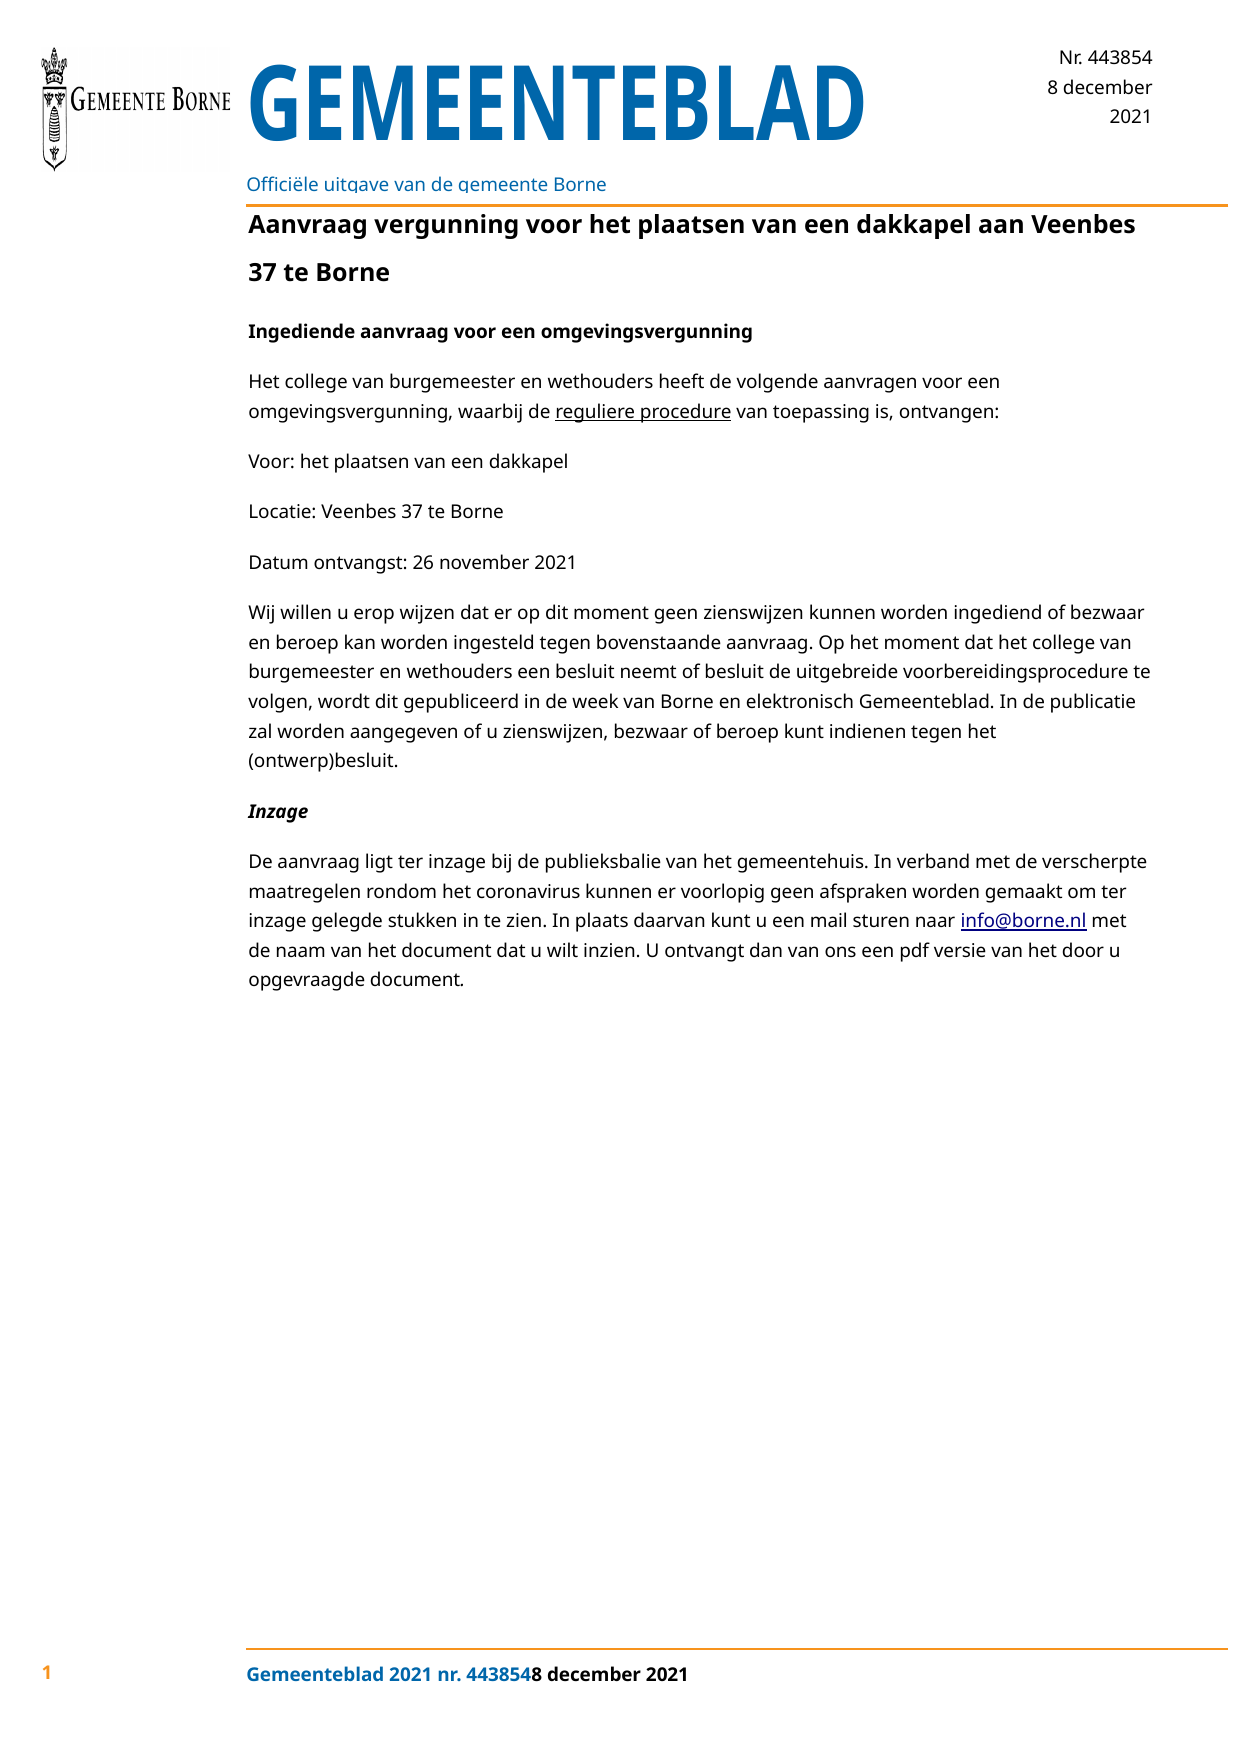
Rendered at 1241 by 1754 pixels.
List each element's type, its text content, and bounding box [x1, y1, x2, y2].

text Het college van burgemeester en wethouders heeft de volgende aanvragen voor een omgevingsvergunning, waarbij de reguliere procedure van toepassing is, ontvangen: [248, 368, 1152, 424]
text Ingediende aanvraag voor een omgevingsvergunning [248, 318, 1152, 344]
text Wij willen u erop wijzen dat er op dit moment geen zienswijzen kunnen worden ingediend of bezwaar en beroep kan worden ingesteld tegen bovenstaande aanvraag. Op het moment dat het college van burgemeester en wethouders een besluit neemt of besluit de uitgebreide voorbereidingsprocedure te volgen, wordt dit gepubliceerd in de week van Borne en elektronisch Gemeenteblad. In de publicatie zal worden aangegeven of u zienswijzen, bezwaar of beroep kunt indienen tegen het (ontwerp)besluit. [248, 599, 1152, 773]
text Voor: het plaatsen van een dakkapel [248, 448, 1152, 474]
text Datum ontvangst: 26 november 2021 [248, 549, 1152, 575]
text De aanvraag ligt ter inzage bij de publieksbalie van het gemeentehuis. In verband met de verscherpte maatregelen rondom het coronavirus kunnen er voorlopig geen afspraken worden gemaakt om ter inzage gelegde stukken in te zien. In plaats daarvan kunt u een mail sturen naar info@borne.nl met de naam van het document dat u wilt inzien. U ontvangt dan van ons een pdf versie van het door u opgevraagde document. [248, 848, 1152, 992]
text Locatie: Veenbes 37 te Borne [248, 499, 1152, 524]
picture [41, 47, 231, 172]
text Aanvraag vergunning voor het plaatsen van een dakkapel aan Veenbes 37 te Borne [248, 207, 1152, 288]
text Inzage [248, 798, 1152, 824]
